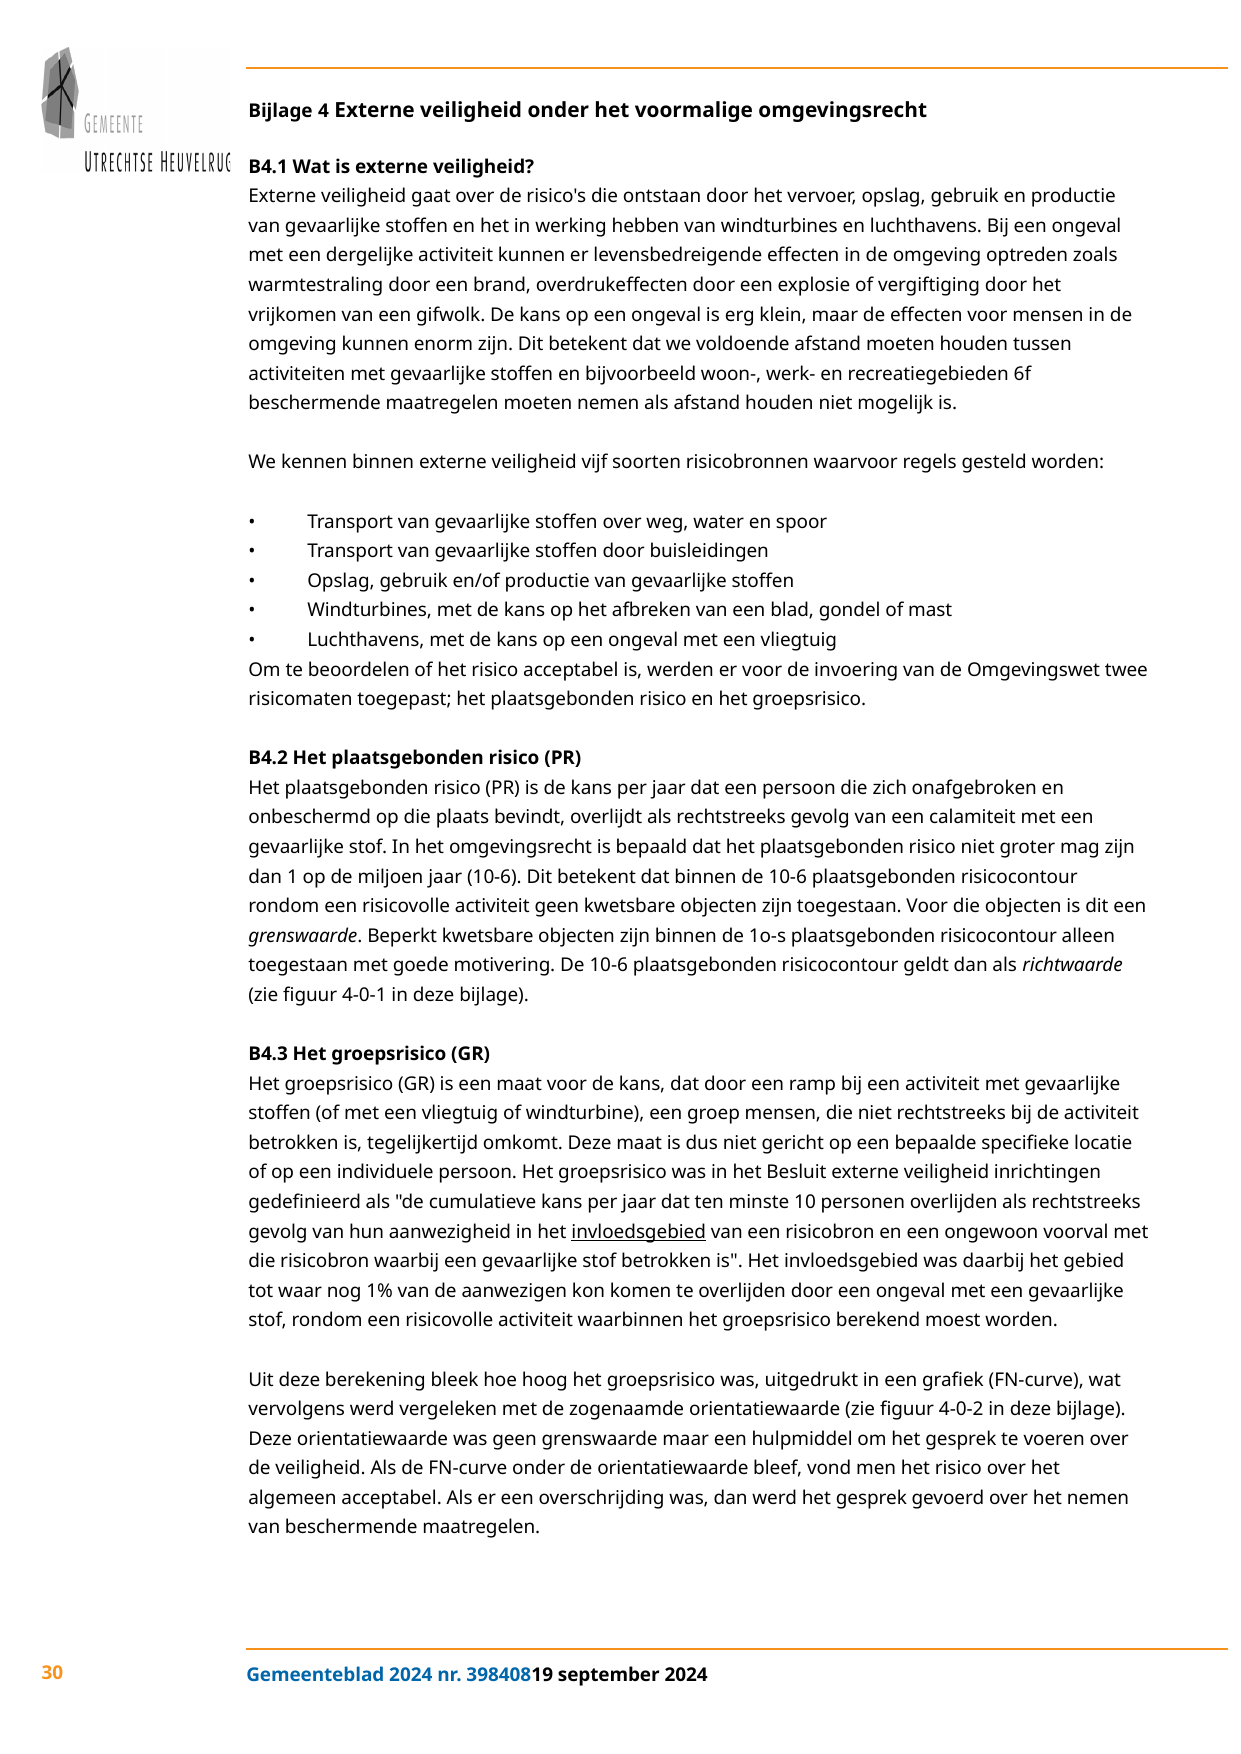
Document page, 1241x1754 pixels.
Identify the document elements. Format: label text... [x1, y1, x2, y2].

text Het groepsrisico (GR) is een maat voor de kans, dat door een ramp bij een activiteit met gevaarlijke stoffen (of met een vliegtuig of windturbine), een groep mensen, die niet rechtstreeks bij de activiteit betrokken is, tegelijkertijd omkomt. Deze maat is dus niet gericht op een bepaalde specifieke locatie of op een individuele persoon. Het groepsrisico was in het Besluit externe veiligheid inrichtingen gedefinieerd als "de cumulatieve kans per jaar dat ten minste 10 personen overlijden als rechtstreeks gevolg van hun aanwezigheid in het invloedsgebied van een risicobron en een ongewoon voorval met die risicobron waarbij een gevaarlijke stof betrokken is". Het invloedsgebied was daarbij het gebied tot waar nog 1% van de aanwezigen kon komen te overlijden door een ongeval met een gevaarlijke stof, rondom een risicovolle activiteit waarbinnen het groepsrisico berekend moest worden. [248, 1070, 1152, 1332]
list Transport van gevaarlijke stoffen door buisleidingen [248, 537, 1152, 563]
text Het plaatsgebonden risico (PR) is de kans per jaar dat een persoon die zich onafgebroken en onbeschermd op die plaats bevindt, overlijdt als rechtstreeks gevolg van een calamiteit met een gevaarlijke stof. In het omgevingsrecht is bepaald dat het plaatsgebonden risico niet groter mag zijn dan 1 op de miljoen jaar (10-6). Dit betekent dat binnen de 10-6 plaatsgebonden risicocontour rondom een risicovolle activiteit geen kwetsbare objecten zijn toegestaan. Voor die objecten is dit een grenswaarde. Beperkt kwetsbare objecten zijn binnen de 1o-s plaatsgebonden risicocontour alleen toegestaan met goede motivering. De 10-6 plaatsgebonden risicocontour geldt dan als richtwaarde (zie figuur 4-0-1 in deze bijlage). [248, 774, 1152, 1007]
text B4.2 Het plaatsgebonden risico (PR) [248, 744, 1152, 770]
list Luchthavens, met de kans op een ongeval met een vliegtuig [248, 626, 1152, 652]
text B4.1 Wat is externe veiligheid? [248, 153, 1152, 179]
text We kennen binnen externe veiligheid vijf soorten risicobronnen waarvoor regels gesteld worden: [248, 449, 1152, 474]
picture [41, 47, 231, 172]
list Windturbines, met de kans op het afbreken van een blad, gondel of mast [248, 597, 1152, 622]
text Bijlage 4 Externe veiligheid onder het voormalige omgevingsrecht [248, 95, 1152, 123]
list Transport van gevaarlijke stoffen over weg, water en spoor [248, 508, 1152, 534]
text Om te beoordelen of het risico acceptabel is, werden er voor de invoering van de Omgevingswet twee risicomaten toegepast; het plaatsgebonden risico en het groepsrisico. [248, 656, 1152, 711]
list Opslag, gebruik en/of productie van gevaarlijke stoffen [248, 567, 1152, 593]
text B4.3 Het groepsrisico (GR) [248, 1040, 1152, 1066]
text Externe veiligheid gaat over de risico's die ontstaan door het vervoer, opslag, gebruik en productie van gevaarlijke stoffen en het in werking hebben van windturbines en luchthavens. Bij een ongeval met een dergelijke activiteit kunnen er levensbedreigende effecten in de omgeving optreden zoals warmtestraling door een brand, overdrukeffecten door een explosie of vergiftiging door het vrijkomen van een gifwolk. De kans op een ongeval is erg klein, maar de effecten voor mensen in de omgeving kunnen enorm zijn. Dit betekent dat we voldoende afstand moeten houden tussen activiteiten met gevaarlijke stoffen en bijvoorbeeld woon-, werk- en recreatiegebieden 6f beschermende maatregelen moeten nemen als afstand houden niet mogelijk is. [248, 182, 1152, 415]
text Uit deze berekening bleek hoe hoog het groepsrisico was, uitgedrukt in een grafiek (FN-curve), wat vervolgens werd vergeleken met de zogenaamde orientatiewaarde (zie figuur 4-0-2 in deze bijlage). Deze orientatiewaarde was geen grenswaarde maar een hulpmiddel om het gesprek te voeren over de veiligheid. Als de FN-curve onder de orientatiewaarde bleef, vond men het risico over het algemeen acceptabel. Als er een overschrijding was, dan werd het gesprek gevoerd over het nemen van beschermende maatregelen. [248, 1366, 1152, 1539]
